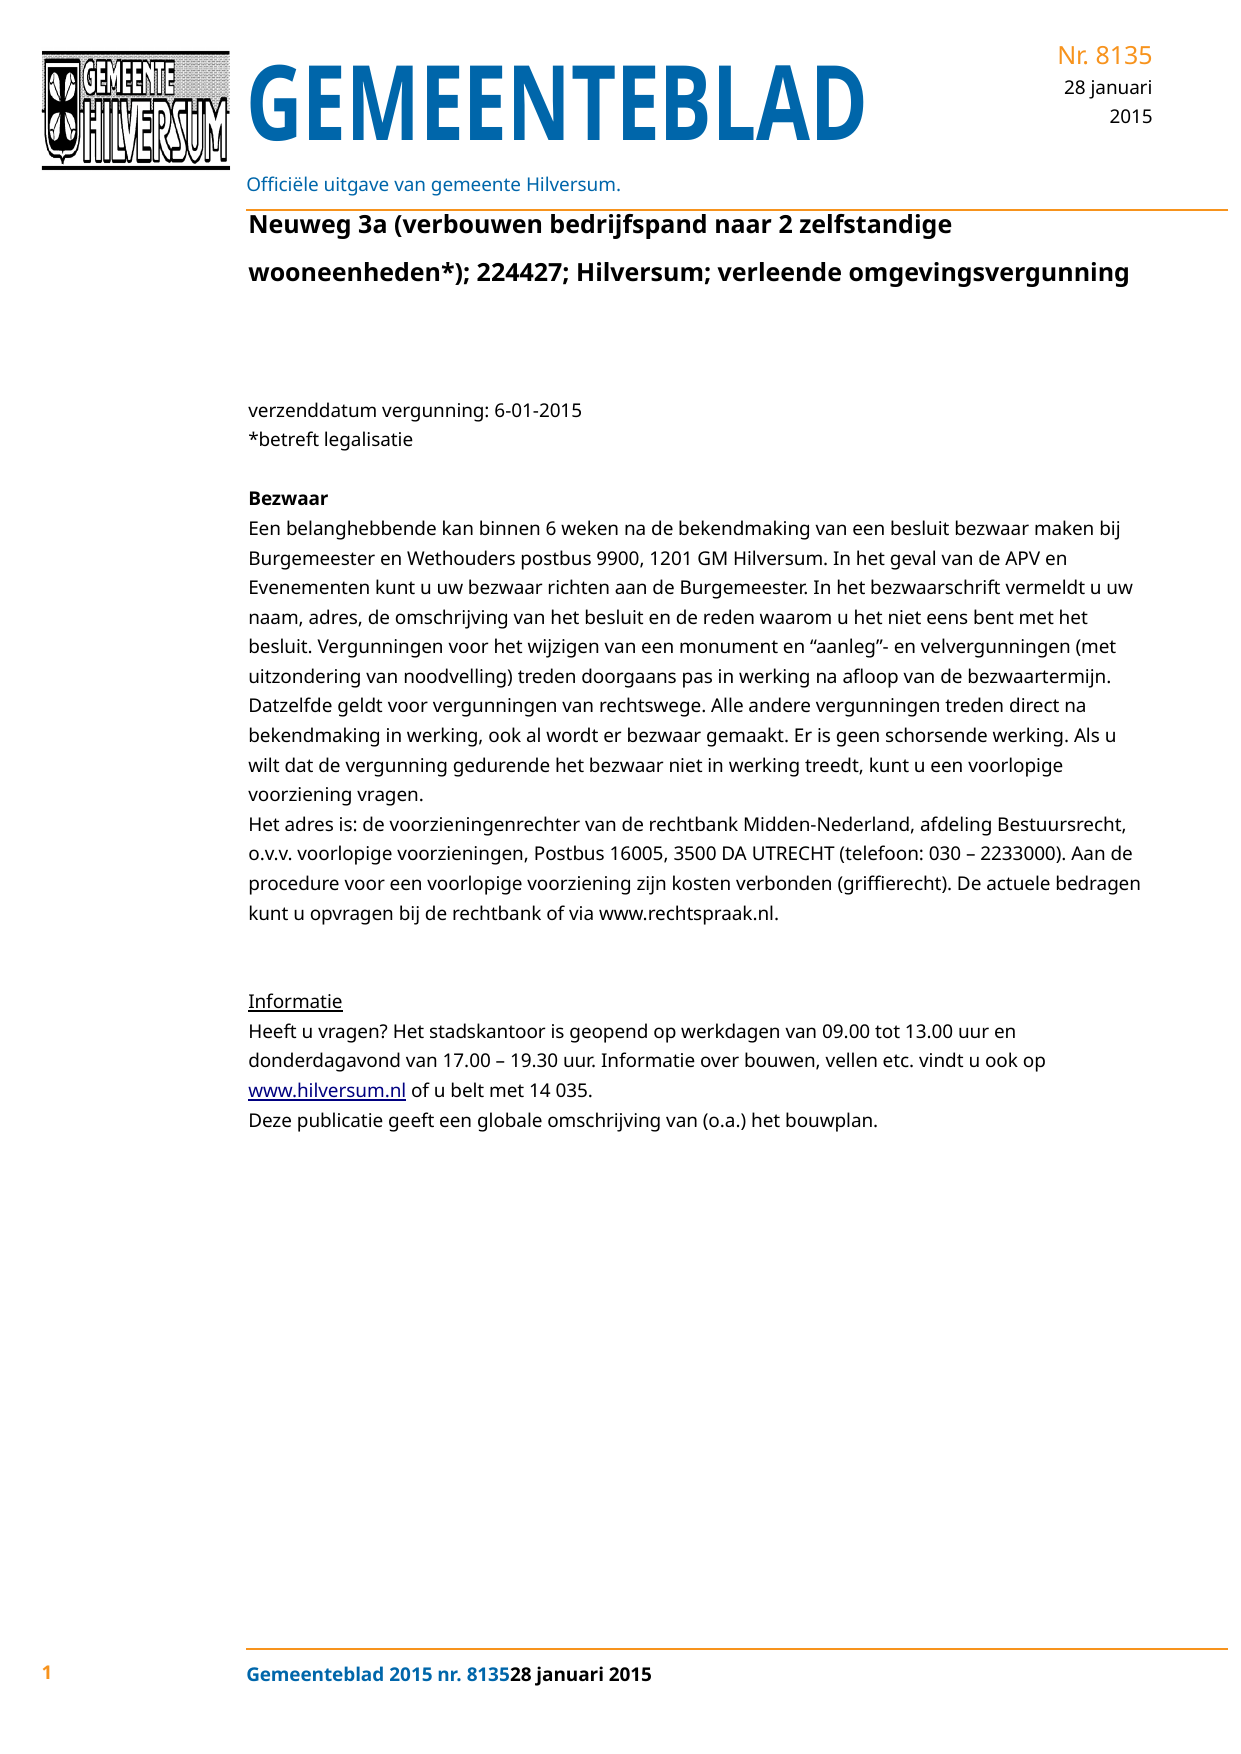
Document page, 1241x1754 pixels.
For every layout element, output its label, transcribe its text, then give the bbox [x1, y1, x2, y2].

text verzenddatum vergunning: 6-01-2015 [248, 397, 1152, 422]
text Bezwaar [248, 486, 1152, 511]
text Deze publicatie geeft een globale omschrijving van (o.a.) het bouwplan. [248, 1107, 1152, 1132]
text Neuweg 3a (verbouwen bedrijfspand naar 2 zelfstandige wooneenheden*); 224427; Hilversum; verleende omgevingsvergunning [248, 211, 1152, 288]
text Het adres is: de voorzieningenrechter van de rechtbank Midden-Nederland, afdeling Bestuursrecht, o.v.v. voorlopige voorzieningen, Postbus 16005, 3500 DA UTRECHT (telefoon: 030 – 2233000). Aan de procedure voor een voorlopige voorziening zijn kosten verbonden (griffierecht). De actuele bedragen kunt u opvragen bij de rechtbank of via www.rechtspraak.nl. [248, 811, 1152, 925]
text *betreft legalisatie [248, 426, 1152, 452]
text Een belanghebbende kan binnen 6 weken na de bekendmaking van een besluit bezwaar maken bij Burgemeester en Wethouders postbus 9900, 1201 GM Hilversum. In het geval van de APV en Evenementen kunt u uw bezwaar richten aan de Burgemeester. In het bezwaarschrift vermeldt u uw naam, adres, de omschrijving van het besluit en de reden waarom u het niet eens bent met het besluit. Vergunningen voor het wijzigen van een monument en “aanleg”- en velvergunningen (met uitzondering van noodvelling) treden doorgaans pas in werking na afloop van de bezwaartermijn. Datzelfde geldt voor vergunningen van rechtswege. Alle andere vergunningen treden direct na bekendmaking in werking, ook al wordt er bezwaar gemaakt. Er is geen schorsende werking. Als u wilt dat de vergunning gedurende het bezwaar niet in werking treedt, kunt u een voorlopige voorziening vragen. [248, 515, 1152, 807]
picture [41, 47, 231, 172]
text Heeft u vragen? Het stadskantoor is geopend op werkdagen van 09.00 tot 13.00 uur en donderdagavond van 17.00 – 19.30 uur. Informatie over bouwen, vellen etc. vindt u ook op www.hilversum.nl of u belt met 14 035. [248, 1018, 1152, 1103]
text Informatie [248, 988, 1152, 1014]
